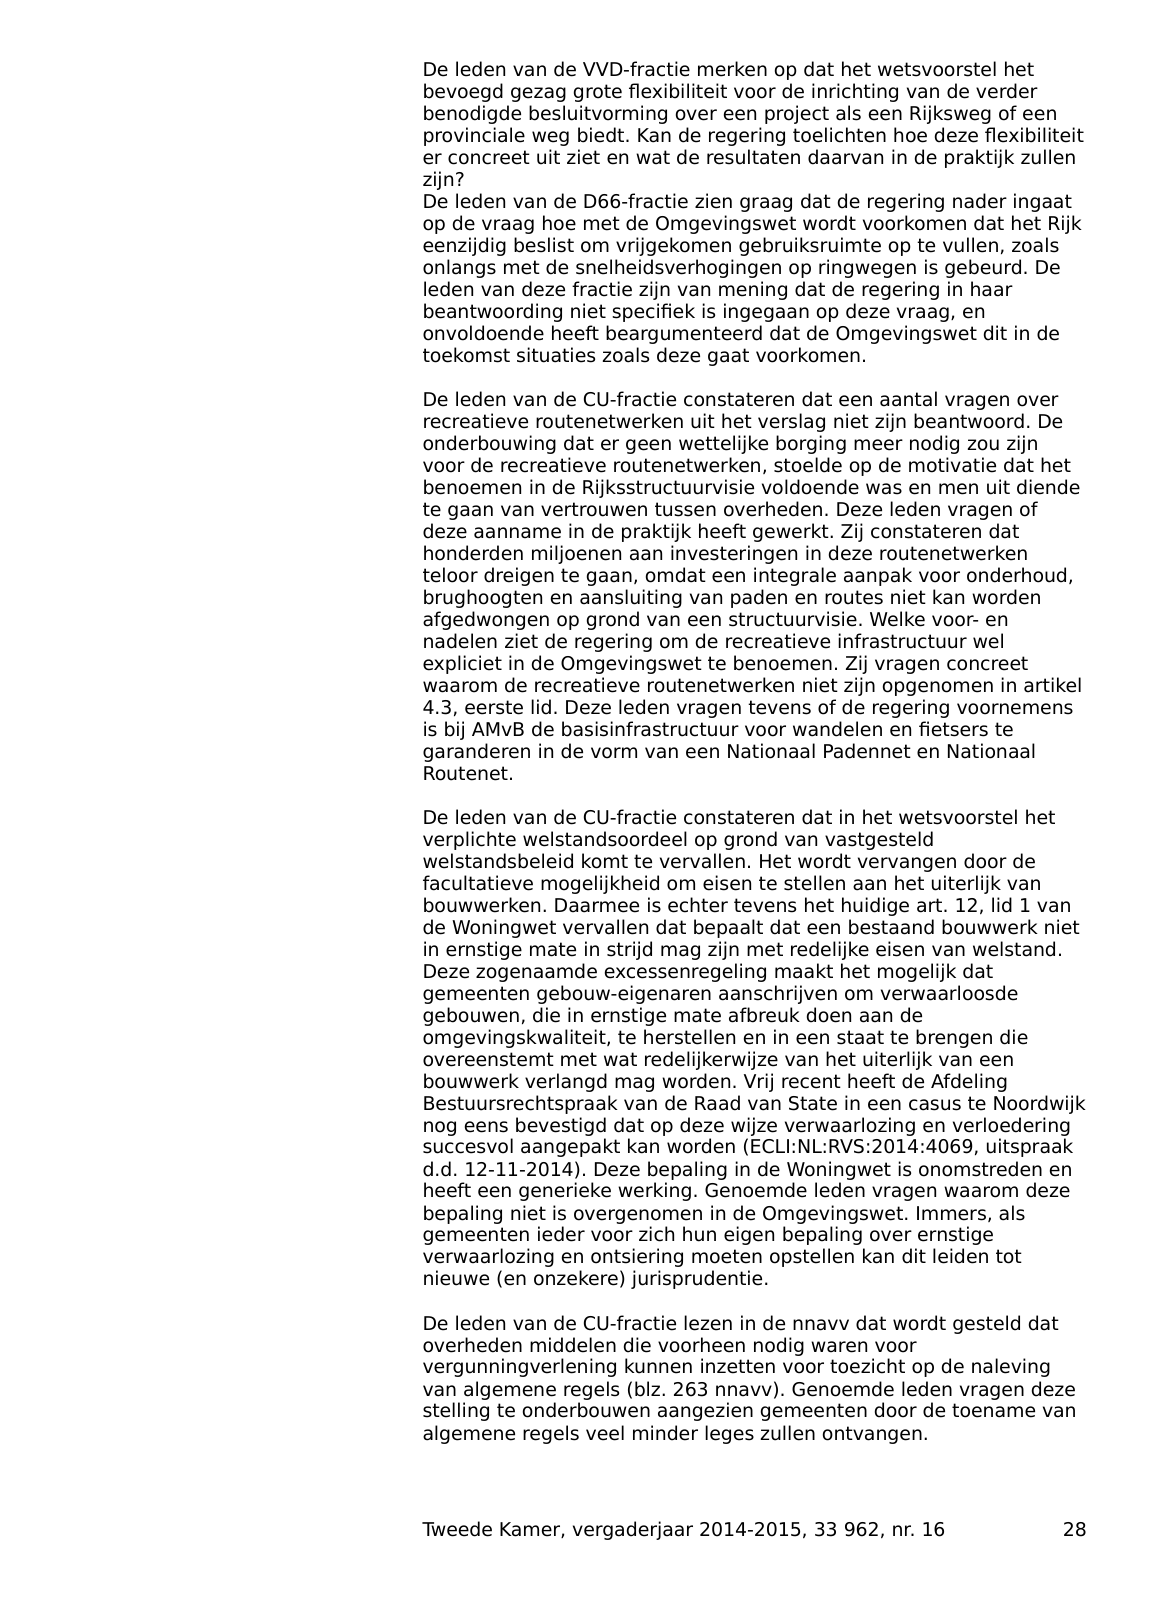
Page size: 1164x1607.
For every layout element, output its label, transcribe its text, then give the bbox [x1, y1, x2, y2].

text De leden van de CU-fractie constateren dat een aantal vragen over recreatieve routenetwerken uit het verslag niet zijn beantwoord. De onderbouwing dat er geen wettelijke borging meer nodig zou zijn voor de recreatieve routenetwerken, stoelde op de motivatie dat het benoemen in de Rijksstructuurvisie voldoende was en men uit diende te gaan van vertrouwen tussen overheden. Deze leden vragen of deze aanname in de praktijk heeft gewerkt. Zij constateren dat honderden miljoenen aan investeringen in deze routenetwerken teloor dreigen te gaan, omdat een integrale aanpak voor onderhoud, brughoogten en aansluiting van paden en routes niet kan worden afgedwongen op grond van een structuurvisie. Welke voor- en nadelen ziet de regering om de recreatieve infrastructuur wel expliciet in de Omgevingswet te benoemen. Zij vragen concreet waarom de recreatieve routenetwerken niet zijn opgenomen in artikel 4.3, eerste lid. Deze leden vragen tevens of de regering voornemens is bij AMvB de basisinfrastructuur voor wandelen en fietsers te garanderen in de vorm van een Nationaal Padennet en Nationaal Routenet. [422, 389, 1087, 784]
text De leden van de CU-fractie lezen in de nnavv dat wordt gesteld dat overheden middelen die voorheen nodig waren voor vergunningverlening kunnen inzetten voor toezicht op de naleving van algemene regels (blz. 263 nnavv). Genoemde leden vragen deze stelling te onderbouwen aangezien gemeenten door de toename van algemene regels veel minder leges zullen ontvangen. [422, 1312, 1087, 1444]
text De leden van de CU-fractie constateren dat in het wetsvoorstel het verplichte welstandsoordeel op grond van vastgesteld welstandsbeleid komt te vervallen. Het wordt vervangen door de facultatieve mogelijkheid om eisen te stellen aan het uiterlijk van bouwwerken. Daarmee is echter tevens het huidige art. 12, lid 1 van de Woningwet vervallen dat bepaalt dat een bestaand bouwwerk niet in ernstige mate in strijd mag zijn met redelijke eisen van welstand. Deze zogenaamde excessenregeling maakt het mogelijk dat gemeenten gebouw-eigenaren aanschrijven om verwaarloosde gebouwen, die in ernstige mate afbreuk doen aan de omgevingskwaliteit, te herstellen en in een staat te brengen die overeenstemt met wat redelijkerwijze van het uiterlijk van een bouwwerk verlangd mag worden. Vrij recent heeft de Afdeling Bestuursrechtspraak van de Raad van State in een casus te Noordwijk nog eens bevestigd dat op deze wijze verwaarlozing en verloedering succesvol aangepakt kan worden (ECLI:NL:RVS:2014:4069, uitspraak d.d. 12-11-2014). Deze bepaling in de Woningwet is onomstreden en heeft een generieke werking. Genoemde leden vragen waarom deze bepaling niet is overgenomen in de Omgevingswet. Immers, als gemeenten ieder voor zich hun eigen bepaling over ernstige verwaarlozing en ontsiering moeten opstellen kan dit leiden tot nieuwe (en onzekere) jurisprudentie. [422, 807, 1087, 1290]
text De leden van de VVD-fractie merken op dat het wetsvoorstel het bevoegd gezag grote flexibiliteit voor de inrichting van de verder benodigde besluitvorming over een project als een Rijksweg of een provinciale weg biedt. Kan de regering toelichten hoe deze flexibiliteit er concreet uit ziet en wat de resultaten daarvan in de praktijk zullen zijn? [422, 59, 1087, 191]
text De leden van de D66-fractie zien graag dat de regering nader ingaat op de vraag hoe met de Omgevingswet wordt voorkomen dat het Rijk eenzijdig beslist om vrijgekomen gebruiksruimte op te vullen, zoals onlangs met de snelheidsverhogingen op ringwegen is gebeurd. De leden van deze fractie zijn van mening dat de regering in haar beantwoording niet specifiek is ingegaan op deze vraag, en onvoldoende heeft beargumenteerd dat de Omgevingswet dit in de toekomst situaties zoals deze gaat voorkomen. [422, 191, 1087, 367]
